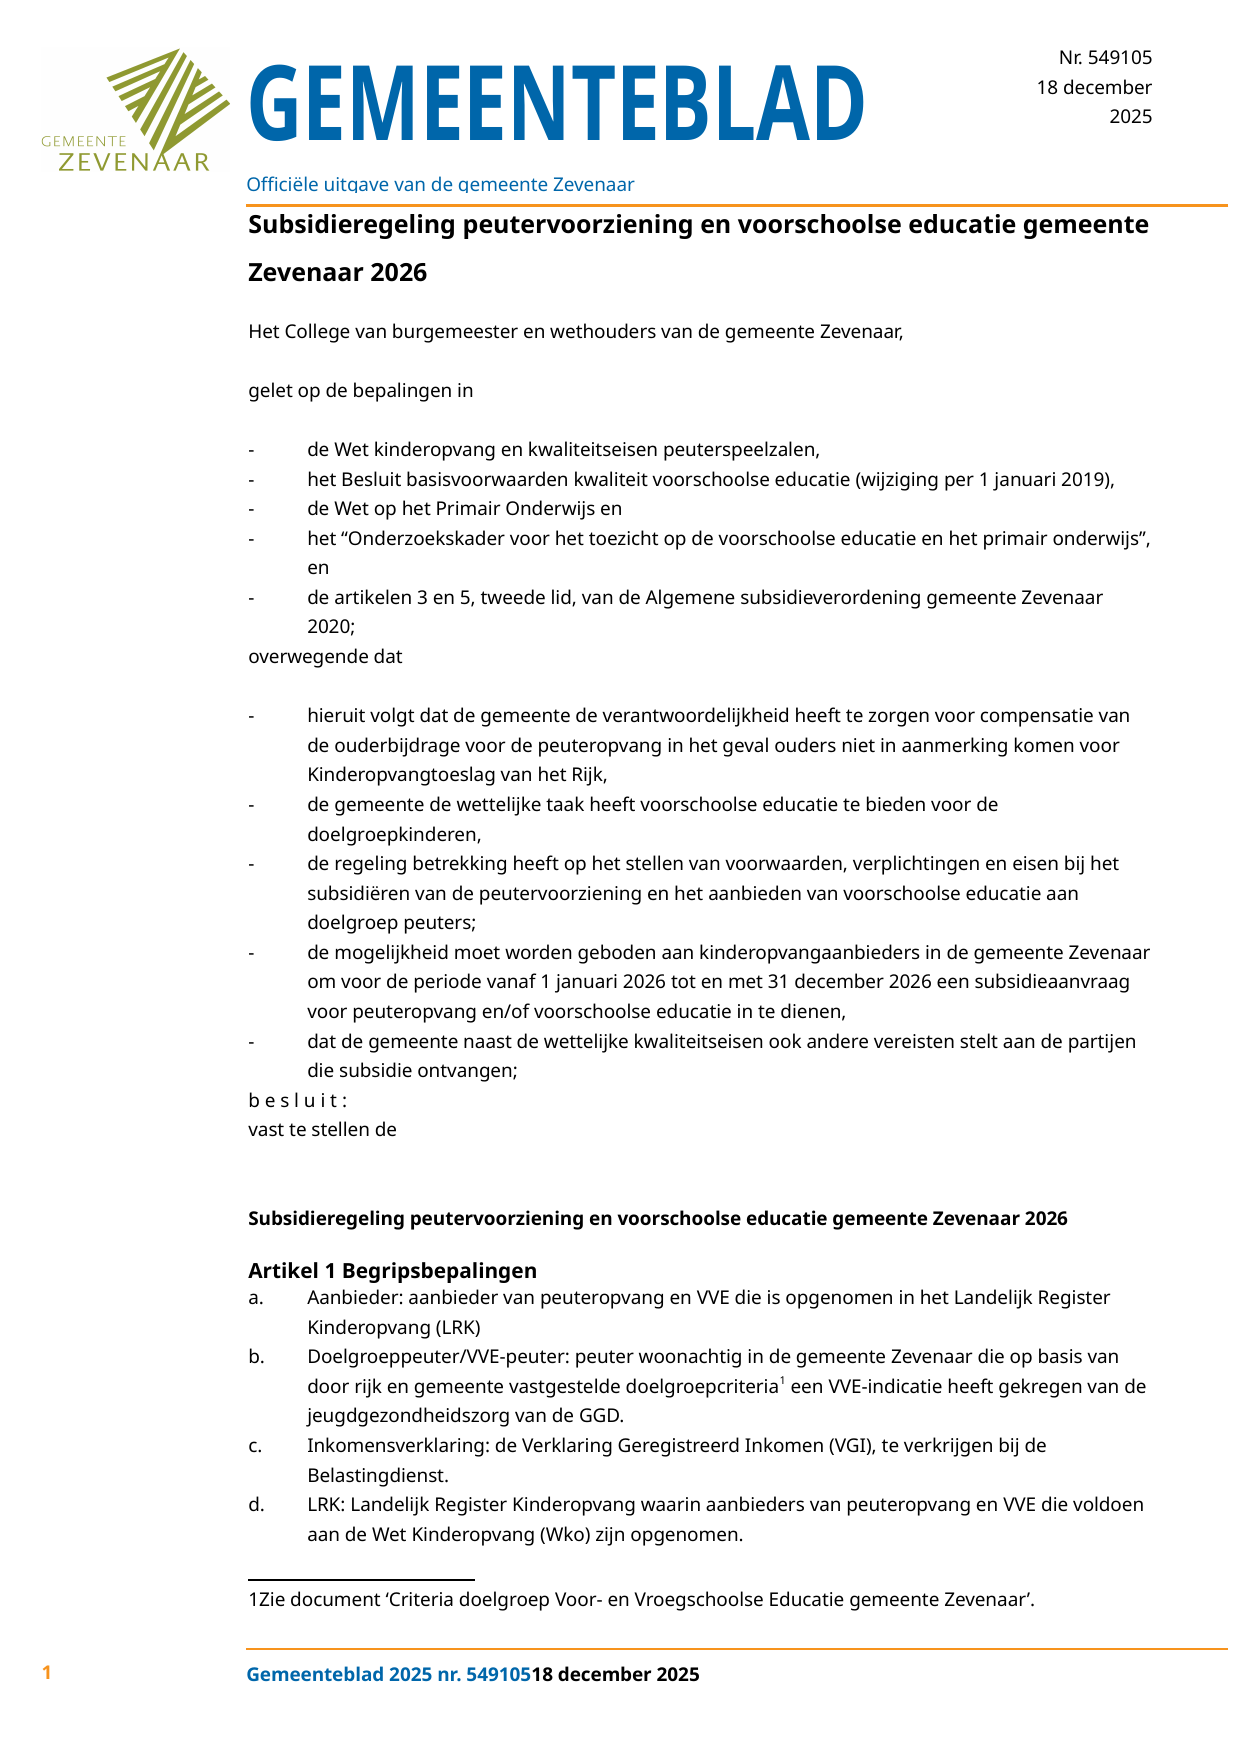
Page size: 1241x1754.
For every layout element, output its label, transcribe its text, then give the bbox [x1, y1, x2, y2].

list Doelgroeppeuter/VVE-peuter: peuter woonachtig in de gemeente Zevenaar die op basis van door rijk en gemeente vastgestelde doelgroepcriteria een VVE-indicatie heeft gekregen van de jeugdgezondheidszorg van de GGD. [248, 1343, 1152, 1428]
list het Besluit basisvoorwaarden kwaliteit voorschoolse educatie (wijziging per 1 januari 2019), [248, 466, 1152, 492]
list het “Onderzoekskader voor het toezicht op de voorschoolse educatie en het primair onderwijs”, en [248, 525, 1152, 580]
list Aanbieder: aanbieder van peuteropvang en VVE die is opgenomen in het Landelijk Register Kinderopvang (LRK) [248, 1284, 1152, 1339]
list de Wet op het Primair Onderwijs en [248, 495, 1152, 521]
list LRK: Landelijk Register Kinderopvang waarin aanbieders van peuteropvang en VVE die voldoen aan de Wet Kinderopvang (Wko) zijn opgenomen. [248, 1491, 1152, 1547]
list Zie document ‘Criteria doelgroep Voor- en Vroegschoolse Educatie gemeente Zevenaar’. [248, 1586, 1152, 1612]
list de Wet kinderopvang en kwaliteitseisen peuterspeelzalen, [248, 436, 1152, 462]
text Subsidieregeling peutervoorziening en voorschoolse educatie gemeente Zevenaar 2026 [248, 1205, 1152, 1231]
text Subsidieregeling peutervoorziening en voorschoolse educatie gemeente Zevenaar 2026 [248, 207, 1152, 288]
text vast te stellen de [248, 1117, 1152, 1142]
list de artikelen 3 en 5, tweede lid, van de Algemene subsidieverordening gemeente Zevenaar 2020; [248, 584, 1152, 639]
list de regeling betrekking heeft op het stellen van voorwaarden, verplichtingen en eisen bij het subsidiëren van de peutervoorziening en het aanbieden van voorschoolse educatie aan doelgroep peuters; [248, 850, 1152, 935]
text Artikel 1 Begripsbepalingen [248, 1256, 1152, 1284]
list de gemeente de wettelijke taak heeft voorschoolse educatie te bieden voor de doelgroepkinderen, [248, 791, 1152, 847]
picture [41, 47, 231, 172]
text overwegende dat [248, 643, 1152, 669]
text b e s l u i t : [248, 1087, 1152, 1113]
list hieruit volgt dat de gemeente de verantwoordelijkheid heeft te zorgen voor compensatie van de ouderbijdrage voor de peuteropvang in het geval ouders niet in aanmerking komen voor Kinderopvangtoeslag van het Rijk, [248, 702, 1152, 787]
text gelet op de bepalingen in [248, 377, 1152, 403]
list Inkomensverklaring: de Verklaring Geregistreerd Inkomen (VGI), te verkrijgen bij de Belastingdienst. [248, 1432, 1152, 1487]
list de mogelijkheid moet worden geboden aan kinderopvangaanbieders in de gemeente Zevenaar om voor de periode vanaf 1 januari 2026 tot en met 31 december 2026 een subsidieaanvraag voor peuteropvang en/of voorschoolse educatie in te dienen, [248, 939, 1152, 1024]
text Het College van burgemeester en wethouders van de gemeente Zevenaar, [248, 318, 1152, 344]
list dat de gemeente naast de wettelijke kwaliteitseisen ook andere vereisten stelt aan de partijen die subsidie ontvangen; [248, 1028, 1152, 1083]
